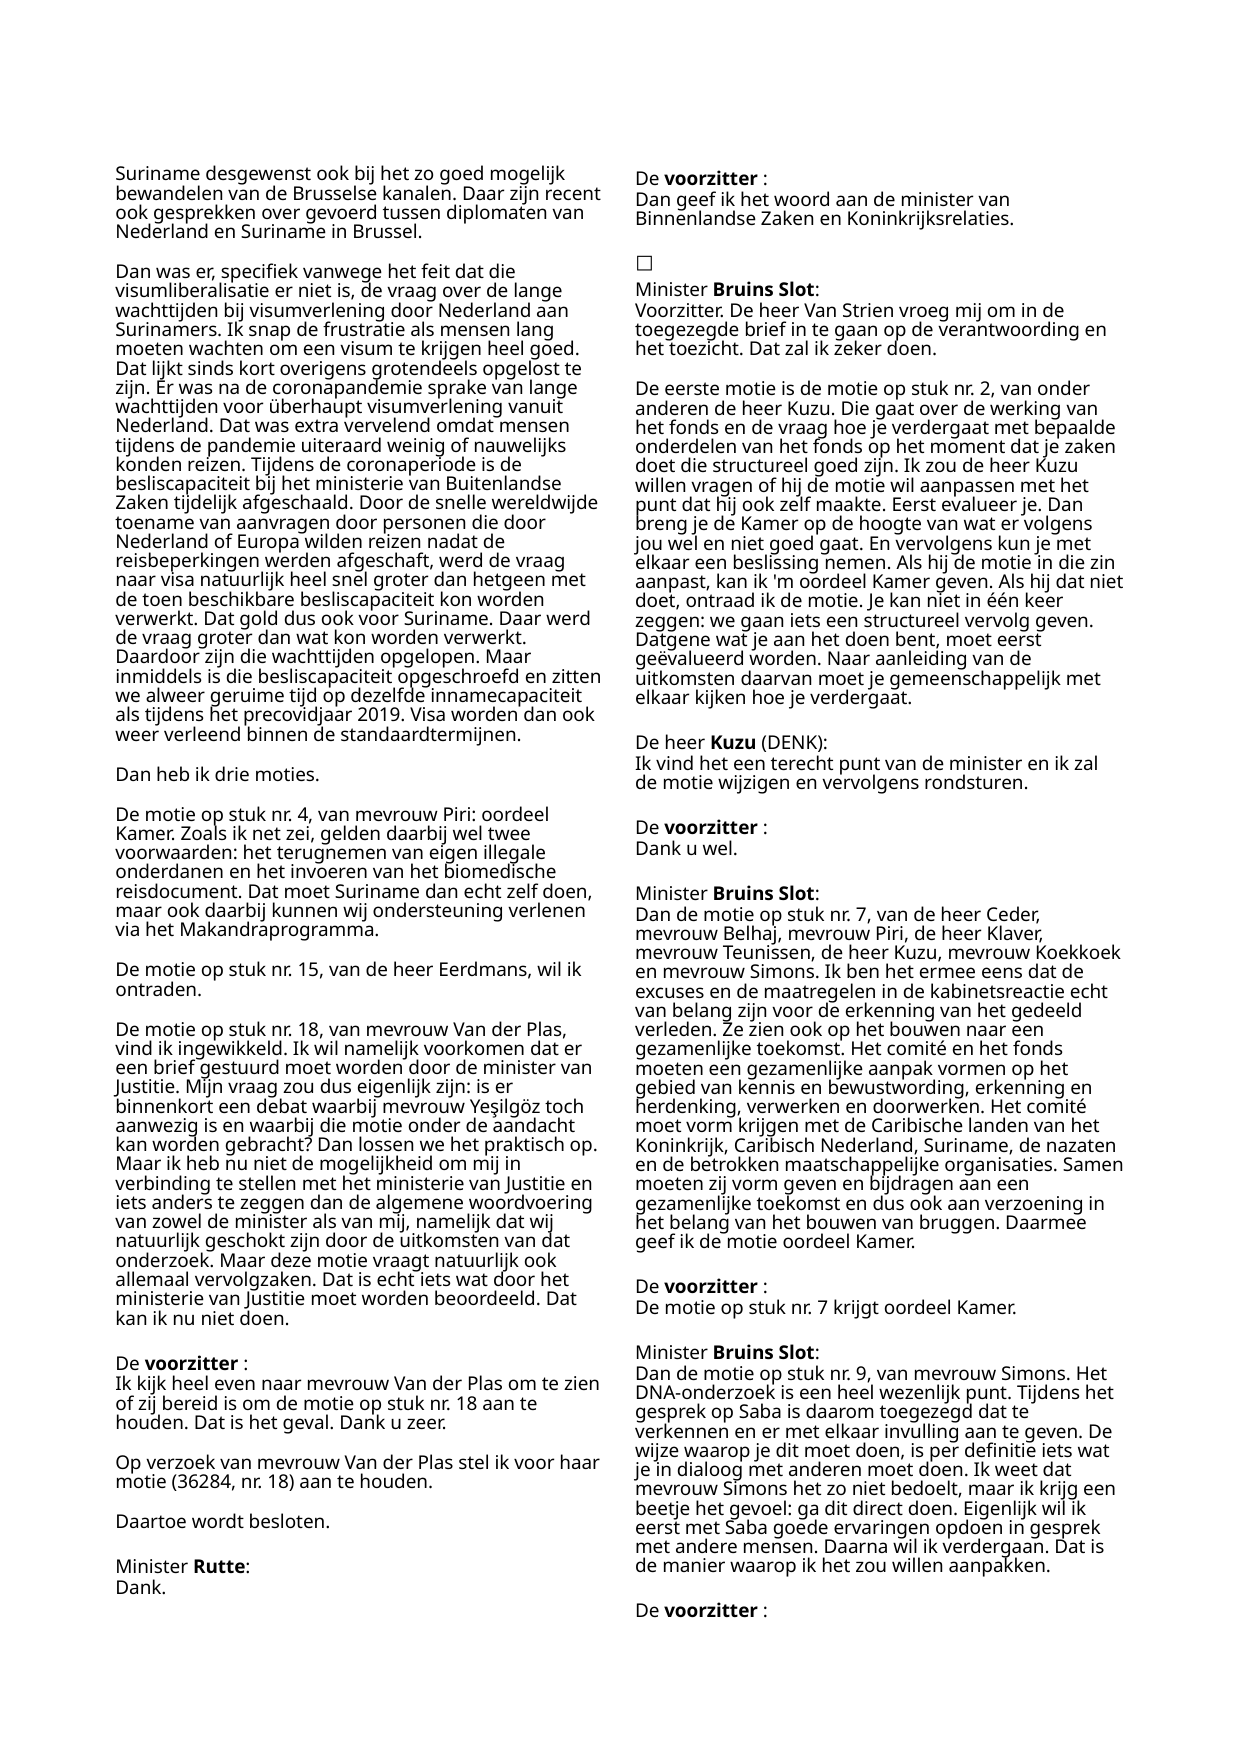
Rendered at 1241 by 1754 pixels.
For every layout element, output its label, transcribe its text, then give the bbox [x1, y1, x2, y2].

text Dank u wel. [635, 840, 1125, 859]
text De motie op stuk nr. 4, van mevrouw Piri: oordeel Kamer. Zoals ik net zei, gelden daarbij wel twee voorwaarden: het terugnemen van eigen illegale onderdanen en het invoeren van het biomedische reisdocument. Dat moet Suriname dan echt zelf doen, maar ook daarbij kunnen wij ondersteuning verlenen via het Makandraprogramma. [115, 806, 605, 941]
text De voorzitter : [115, 1350, 605, 1375]
text Minister Bruins Slot: [635, 276, 1125, 302]
text Minister Bruins Slot: [635, 880, 1125, 906]
text De motie op stuk nr. 7 krijgt oordeel Kamer. [635, 1299, 1125, 1318]
text Op verzoek van mevrouw Van der Plas stel ik voor haar motie (36284, nr. 18) aan te houden. [115, 1454, 605, 1493]
text De motie op stuk nr. 15, van de heer Eerdmans, wil ik ontraden. [115, 961, 605, 1000]
text ⬜ [635, 250, 1125, 276]
text Suriname desgewenst ook bij het zo goed mogelijk bewandelen van de Brusselse kanalen. Daar zijn recent ook gesprekken over gevoerd tussen diplomaten van Nederland en Suriname in Brussel. [115, 165, 605, 242]
text Minister Rutte: [115, 1553, 605, 1579]
text Voorzitter. De heer Van Strien vroeg mij om in de toegezegde brief in te gaan op de verantwoording en het toezicht. Dat zal ik zeker doen. [635, 302, 1125, 360]
text Dan was er, specifiek vanwege het feit dat die visumliberalisatie er niet is, de vraag over de lange wachttijden bij visumverlening door Nederland aan Surinamers. Ik snap de frustratie als mensen lang moeten wachten om een visum te krijgen heel goed. Dat lijkt sinds kort overigens grotendeels opgelost te zijn. Er was na de coronapandemie sprake van lange wachttijden voor überhaupt visumverlening vanuit Nederland. Dat was extra vervelend omdat mensen tijdens de pandemie uiteraard weinig of nauwelijks konden reizen. Tijdens de coronaperiode is de besliscapaciteit bij het ministerie van Buitenlandse Zaken tijdelijk afgeschaald. Door de snelle wereldwijde toename van aanvragen door personen die door Nederland of Europa wilden reizen nadat de reisbeperkingen werden afgeschaft, werd de vraag naar visa natuurlijk heel snel groter dan hetgeen met de toen beschikbare besliscapaciteit kon worden verwerkt. Dat gold dus ook voor Suriname. Daar werd de vraag groter dan wat kon worden verwerkt. Daardoor zijn die wachttijden opgelopen. Maar inmiddels is die besliscapaciteit opgeschroefd en zitten we alweer geruime tijd op dezelfde innamecapaciteit als tijdens het precovidjaar 2019. Visa worden dan ook weer verleend binnen de standaardtermijnen. [115, 263, 605, 745]
text Dan de motie op stuk nr. 7, van de heer Ceder, mevrouw Belhaj, mevrouw Piri, de heer Klaver, mevrouw Teunissen, de heer Kuzu, mevrouw Koekkoek en mevrouw Simons. Ik ben het ermee eens dat de excuses en de maatregelen in de kabinetsreactie echt van belang zijn voor de erkenning van het gedeeld verleden. Ze zien ook op het bouwen naar een gezamenlijke toekomst. Het comité en het fonds moeten een gezamenlijke aanpak vormen op het gebied van kennis en bewustwording, erkenning en herdenking, verwerken en doorwerken. Het comité moet vorm krijgen met de Caribische landen van het Koninkrijk, Caribisch Nederland, Suriname, de nazaten en de betrokken maatschappelijke organisaties. Samen moeten zij vorm geven en bijdragen aan een gezamenlijke toekomst en dus ook aan verzoening in het belang van het bouwen van bruggen. Daarmee geef ik de motie oordeel Kamer. [635, 906, 1125, 1252]
text Dank. [115, 1579, 605, 1598]
text De motie op stuk nr. 18, van mevrouw Van der Plas, vind ik ingewikkeld. Ik wil namelijk voorkomen dat er een brief gestuurd moet worden door de minister van Justitie. Mijn vraag zou dus eigenlijk zijn: is er binnenkort een debat waarbij mevrouw Yeşilgöz toch aanwezig is en waarbij die motie onder de aandacht kan worden gebracht? Dan lossen we het praktisch op. Maar ik heb nu niet de mogelijkheid om mij in verbinding te stellen met het ministerie van Justitie en iets anders te zeggen dan de algemene woordvoering van zowel de minister als van mij, namelijk dat wij natuurlijk geschokt zijn door de uitkomsten van dat onderzoek. Maar deze motie vraagt natuurlijk ook allemaal vervolgzaken. Dat is echt iets wat door het ministerie van Justitie moet worden beoordeeld. Dat kan ik nu niet doen. [115, 1021, 605, 1329]
text Dan de motie op stuk nr. 9, van mevrouw Simons. Het DNA-onderzoek is een heel wezenlijk punt. Tijdens het gesprek op Saba is daarom toegezegd dat te verkennen en er met elkaar invulling aan te geven. De wijze waarop je dit moet doen, is per definitie iets wat je in dialoog met anderen moet doen. Ik weet dat mevrouw Simons het zo niet bedoelt, maar ik krijg een beetje het gevoel: ga dit direct doen. Eigenlijk wil ik eerst met Saba goede ervaringen opdoen in gesprek met andere mensen. Daarna wil ik verdergaan. Dat is de manier waarop ik het zou willen aanpakken. [635, 1365, 1125, 1577]
text Ik kijk heel even naar mevrouw Van der Plas om te zien of zij bereid is om de motie op stuk nr. 18 aan te houden. Dat is het geval. Dank u zeer. [115, 1375, 605, 1433]
text De voorzitter : [635, 1598, 1125, 1623]
text Ik vind het een terecht punt van de minister en ik zal de motie wijzigen en vervolgens rondsturen. [635, 754, 1125, 793]
text De heer Kuzu (DENK): [635, 729, 1125, 754]
text De voorzitter : [635, 165, 1125, 191]
text Daartoe wordt besloten. [115, 1513, 605, 1533]
text Dan heb ik drie moties. [115, 766, 605, 785]
text De voorzitter : [635, 1273, 1125, 1299]
text Dan geef ik het woord aan de minister van Binnenlandse Zaken en Koninkrijksrelaties. [635, 191, 1125, 229]
text De voorzitter : [635, 814, 1125, 840]
text Minister Bruins Slot: [635, 1339, 1125, 1365]
text De eerste motie is de motie op stuk nr. 2, van onder anderen de heer Kuzu. Die gaat over de werking van het fonds en de vraag hoe je verdergaat met bepaalde onderdelen van het fonds op het moment dat je zaken doet die structureel goed zijn. Ik zou de heer Kuzu willen vragen of hij de motie wil aanpassen met het punt dat hij ook zelf maakte. Eerst evalueer je. Dan breng je de Kamer op de hoogte van wat er volgens jou wel en niet goed gaat. En vervolgens kun je met elkaar een beslissing nemen. Als hij de motie in die zin aanpast, kan ik 'm oordeel Kamer geven. Als hij dat niet doet, ontraad ik de motie. Je kan niet in één keer zeggen: we gaan iets een structureel vervolg geven. Datgene wat je aan het doen bent, moet eerst geëvalueerd worden. Naar aanleiding van de uitkomsten daarvan moet je gemeenschappelijk met elkaar kijken hoe je verdergaat. [635, 380, 1125, 708]
